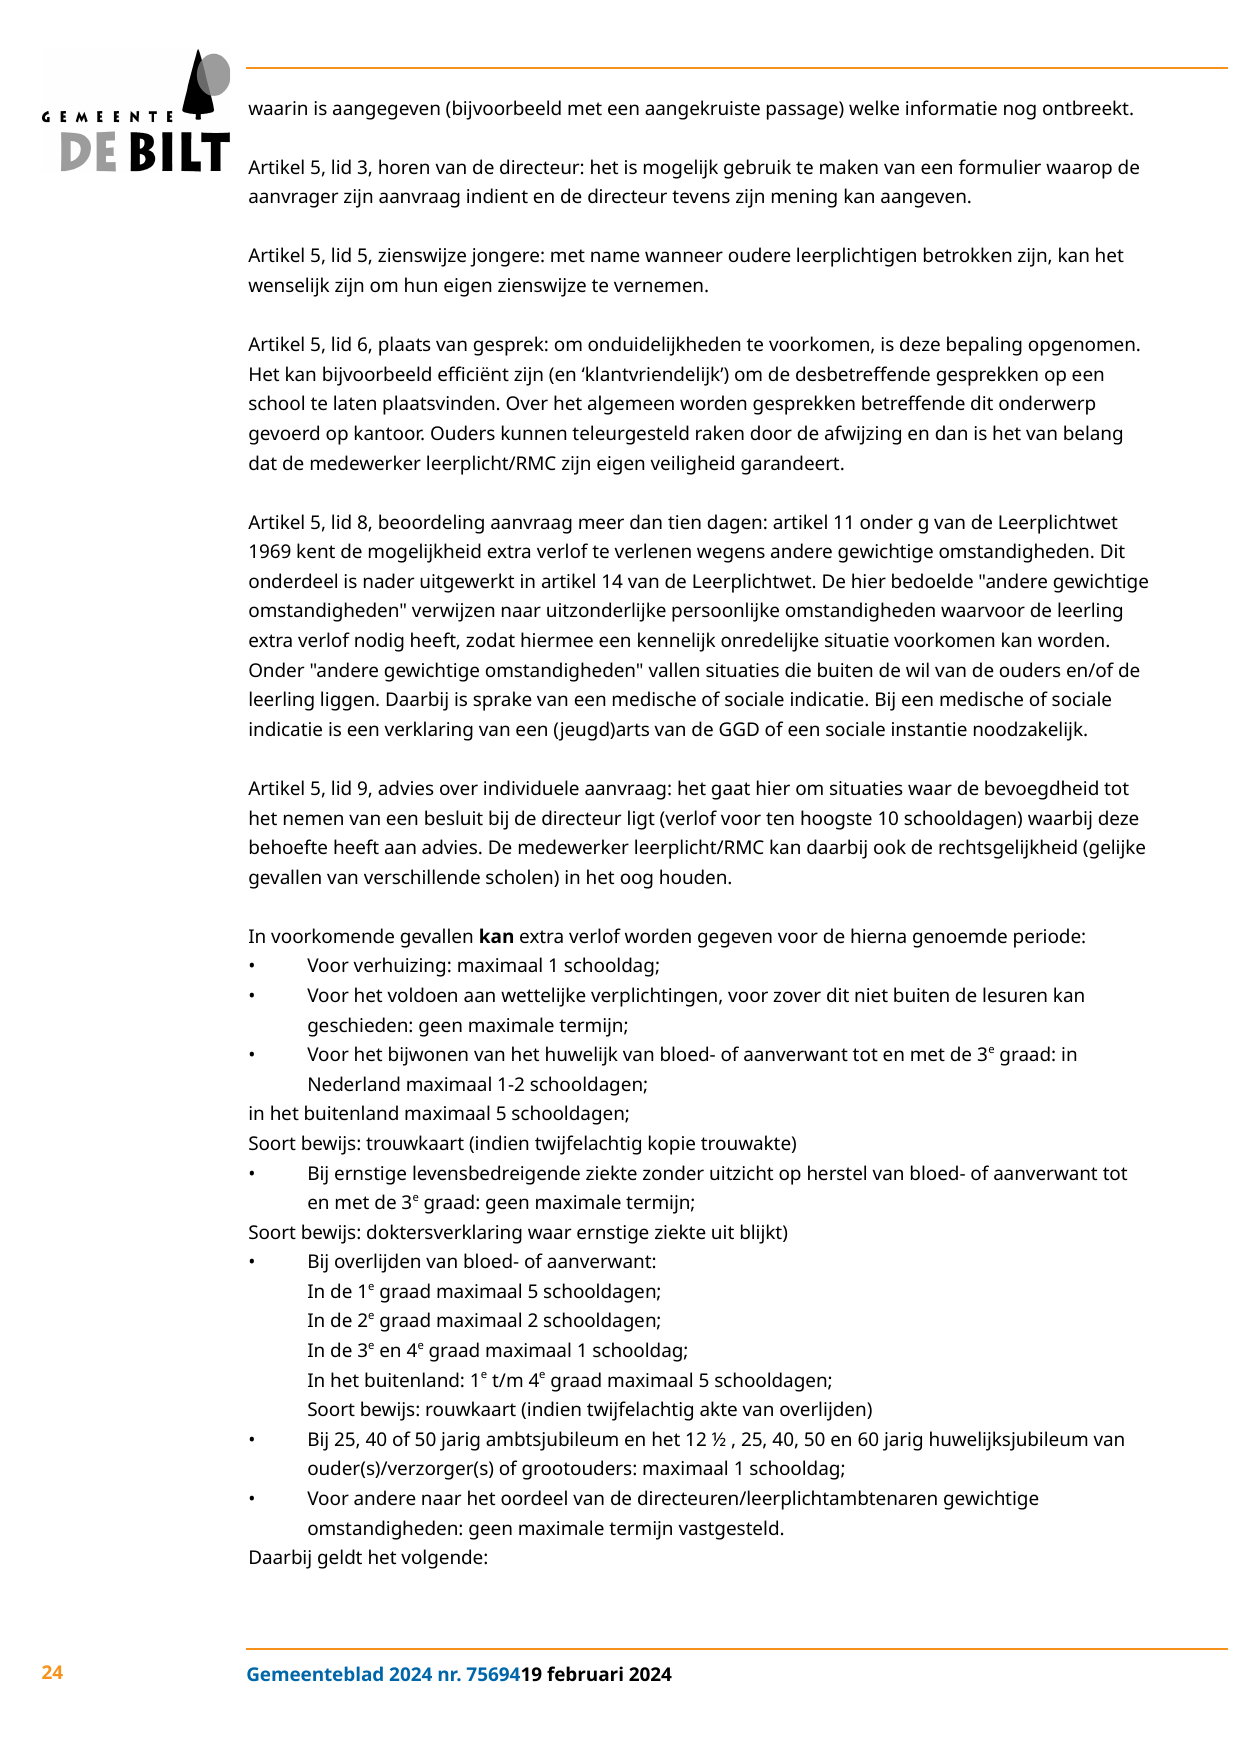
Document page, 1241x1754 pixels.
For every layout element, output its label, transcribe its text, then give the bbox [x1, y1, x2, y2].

text Artikel 5, lid 3, horen van de directeur: het is mogelijk gebruik te maken van een formulier waarop de aanvrager zijn aanvraag indient en de directeur tevens zijn mening kan aangeven. [248, 154, 1152, 209]
list Voor verhuizing: maximaal 1 schooldag; [248, 953, 1152, 978]
text Artikel 5, lid 9, advies over individuele aanvraag: het gaat hier om situaties waar de bevoegdheid tot het nemen van een besluit bij de directeur ligt (verlof voor ten hoogste 10 schooldagen) waarbij deze behoefte heeft aan advies. De medewerker leerplicht/RMC kan daarbij ook de rechtsgelijkheid (gelijke gevallen van verschillende scholen) in het oog houden. [248, 775, 1152, 890]
list In de 3e en 4e graad maximaal 1 schooldag; [248, 1337, 1152, 1363]
text Artikel 5, lid 6, plaats van gesprek: om onduidelijkheden te voorkomen, is deze bepaling opgenomen. Het kan bijvoorbeeld efficiënt zijn (en ‘klantvriendelijk’) om de desbetreffende gesprekken op een school te laten plaatsvinden. Over het algemeen worden gesprekken betreffende dit onderwerp gevoerd op kantoor. Ouders kunnen teleurgesteld raken door de afwijzing en dan is het van belang dat de medewerker leerplicht/RMC zijn eigen veiligheid garandeert. [248, 331, 1152, 476]
text Artikel 5, lid 5, zienswijze jongere: met name wanneer oudere leerplichtigen betrokken zijn, kan het wenselijk zijn om hun eigen zienswijze te vernemen. [248, 243, 1152, 298]
text In voorkomende gevallen kan extra verlof worden gegeven voor de hierna genoemde periode: [248, 923, 1152, 949]
text waarin is aangegeven (bijvoorbeeld met een aangekruiste passage) welke informatie nog ontbreekt. [248, 95, 1152, 121]
list Soort bewijs: rouwkaart (indien twijfelachtig akte van overlijden) [248, 1396, 1152, 1422]
text in het buitenland maximaal 5 schooldagen; [248, 1101, 1152, 1126]
list In de 2e graad maximaal 2 schooldagen; [248, 1308, 1152, 1333]
text Soort bewijs: trouwkaart (indien twijfelachtig kopie trouwakte) [248, 1130, 1152, 1156]
list Bij 25, 40 of 50 jarig ambtsjubileum en het 12 ½ , 25, 40, 50 en 60 jarig huwelijksjubileum van ouder(s)/verzorger(s) of grootouders: maximaal 1 schooldag; [248, 1426, 1152, 1481]
picture [41, 47, 231, 172]
list Bij overlijden van bloed- of aanverwant: [248, 1248, 1152, 1274]
text Daarbij geldt het volgende: [248, 1544, 1152, 1570]
list Voor het bijwonen van het huwelijk van bloed- of aanverwant tot en met de 3e graad: in Nederland maximaal 1-2 schooldagen; [248, 1041, 1152, 1097]
text Soort bewijs: doktersverklaring waar ernstige ziekte uit blijkt) [248, 1219, 1152, 1245]
list In de 1e graad maximaal 5 schooldagen; [248, 1278, 1152, 1304]
list Voor andere naar het oordeel van de directeuren/leerplichtambtenaren gewichtige omstandigheden: geen maximale termijn vastgesteld. [248, 1485, 1152, 1541]
text Artikel 5, lid 8, beoordeling aanvraag meer dan tien dagen: artikel 11 onder g van de Leerplichtwet 1969 kent de mogelijkheid extra verlof te verlenen wegens andere gewichtige omstandigheden. Dit onderdeel is nader uitgewerkt in artikel 14 van de Leerplichtwet. De hier bedoelde "andere gewichtige omstandigheden" verwijzen naar uitzonderlijke persoonlijke omstandigheden waarvoor de leerling extra verlof nodig heeft, zodat hiermee een kennelijk onredelijke situatie voorkomen kan worden. Onder "andere gewichtige omstandigheden" vallen situaties die buiten de wil van de ouders en/of de leerling liggen. Daarbij is sprake van een medische of sociale indicatie. Bij een medische of sociale indicatie is een verklaring van een (jeugd)arts van de GGD of een sociale instantie noodzakelijk. [248, 509, 1152, 742]
list Voor het voldoen aan wettelijke verplichtingen, voor zover dit niet buiten de lesuren kan geschieden: geen maximale termijn; [248, 982, 1152, 1038]
list In het buitenland: 1e t/m 4e graad maximaal 5 schooldagen; [248, 1367, 1152, 1393]
list Bij ernstige levensbedreigende ziekte zonder uitzicht op herstel van bloed- of aanverwant tot en met de 3e graad: geen maximale termijn; [248, 1160, 1152, 1215]
